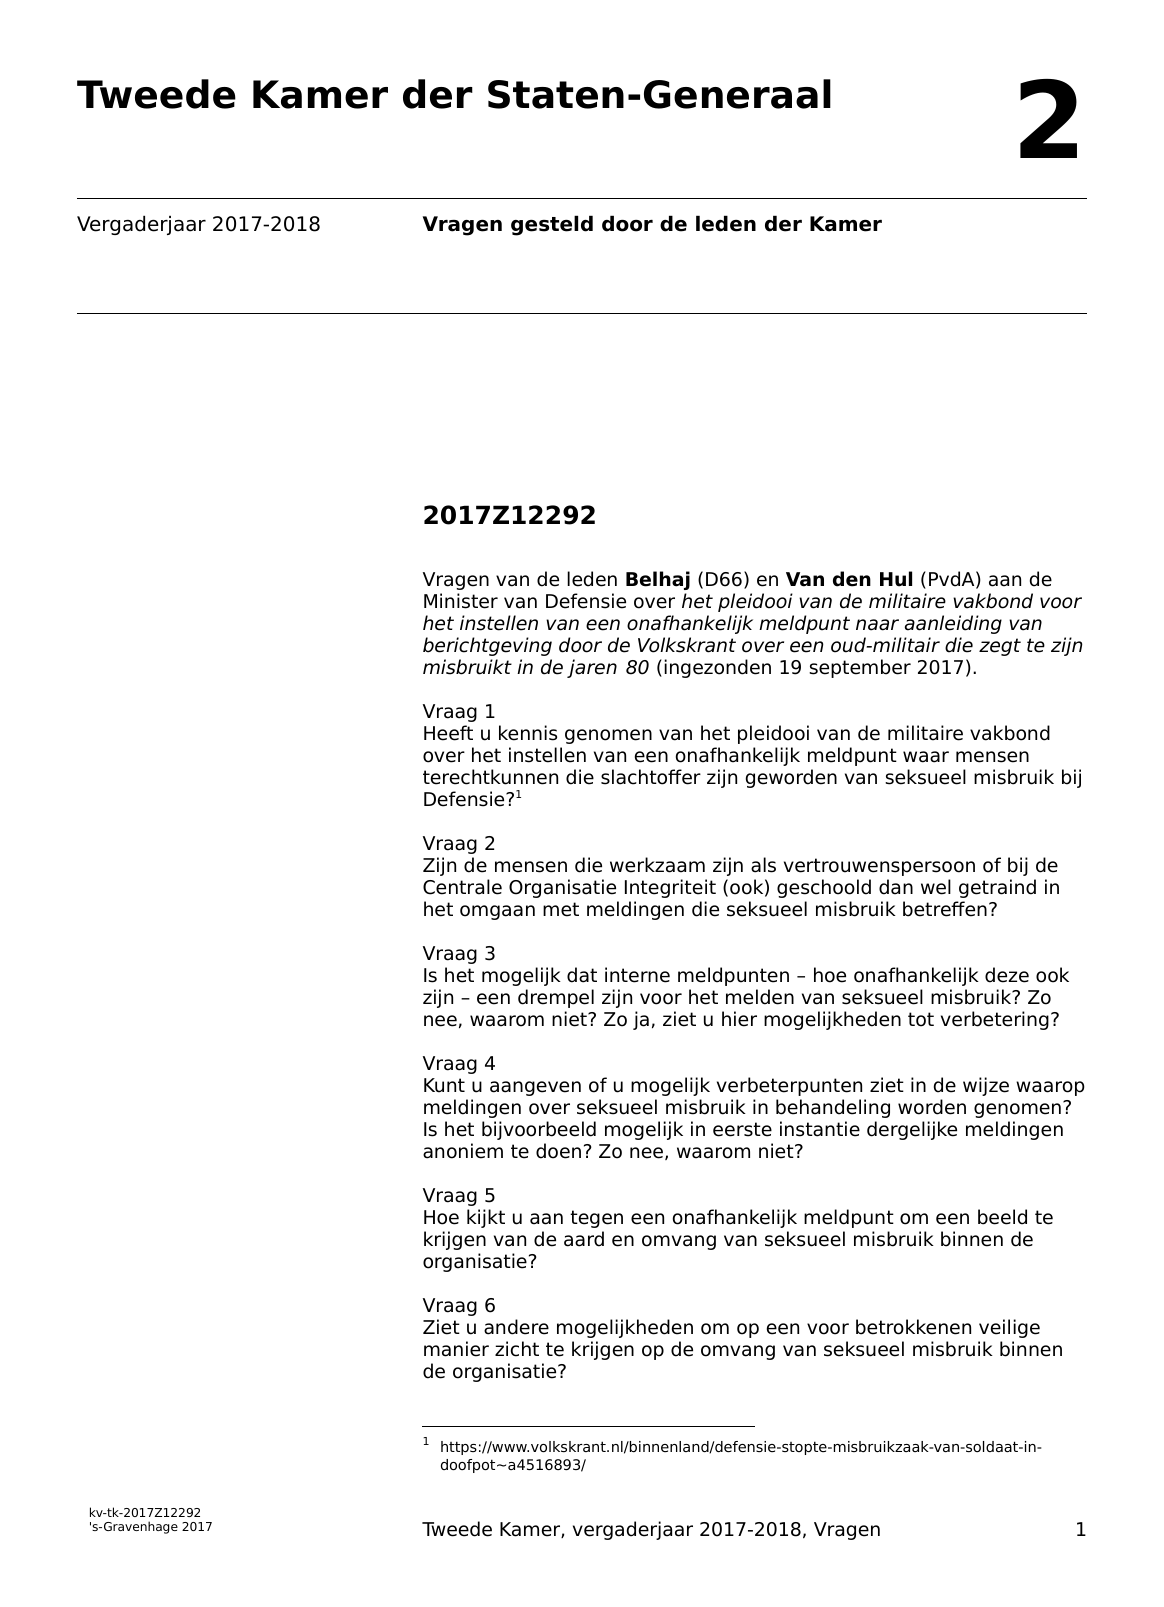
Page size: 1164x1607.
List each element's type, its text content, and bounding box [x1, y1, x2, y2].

table_header Tweede Kamer der Staten-Generaal [77, 59, 886, 198]
table_header 2 [886, 59, 1087, 198]
text https://www.volkskrant.nl/binnenland/defensie-stopte-misbruikzaak-van-soldaat-in-doofpot~a4516893/ [422, 1435, 1087, 1474]
text Zijn de mensen die werkzaam zijn als vertrouwenspersoon of bij de Centrale Organisatie Integriteit (ook) geschoold dan wel getraind in het omgaan met meldingen die seksueel misbruik betreffen? [422, 855, 1087, 921]
text 2017Z12292 [422, 501, 1087, 531]
text Vraag 2 [422, 833, 1087, 855]
table_cell Vragen gesteld door de leden der Kamer [422, 199, 1087, 313]
text Vraag 6 [422, 1295, 1087, 1317]
text Is het mogelijk dat interne meldpunten – hoe onafhankelijk deze ook zijn – een drempel zijn voor het melden van seksueel misbruik? Zo nee, waarom niet? Zo ja, ziet u hier mogelijkheden tot verbetering? [422, 965, 1087, 1031]
text Hoe kijkt u aan tegen een onafhankelijk meldpunt om een beeld te krijgen van de aard en omvang van seksueel misbruik binnen de organisatie? [422, 1207, 1087, 1273]
text Vraag 4 [422, 1053, 1087, 1075]
text Vraag 1 [422, 701, 1087, 723]
table_cell Vergaderjaar 2017-2018 [77, 199, 422, 313]
text Kunt u aangeven of u mogelijk verbeterpunten ziet in de wijze waarop meldingen over seksueel misbruik in behandeling worden genomen? Is het bijvoorbeeld mogelijk in eerste instantie dergelijke meldingen anoniem te doen? Zo nee, waarom niet? [422, 1075, 1087, 1163]
text Ziet u andere mogelijkheden om op een voor betrokkenen veilige manier zicht te krijgen op de omvang van seksueel misbruik binnen de organisatie? [422, 1317, 1087, 1383]
text Vraag 5 [422, 1185, 1087, 1207]
text Vraag 3 [422, 943, 1087, 965]
text kv-tk-2017Z12292 [88, 1506, 323, 1520]
text 's-Gravenhage 2017 [88, 1520, 323, 1534]
text Heeft u kennis genomen van het pleidooi van de militaire vakbond over het instellen van een onafhankelijk meldpunt waar mensen terechtkunnen die slachtoffer zijn geworden van seksueel misbruik bij Defensie? [422, 723, 1087, 811]
text Vragen van de leden Belhaj (D66) en Van den Hul (PvdA) aan de Minister van Defensie over het pleidooi van de militaire vakbond voor het instellen van een onafhankelijk meldpunt naar aanleiding van berichtgeving door de Volkskrant over een oud-militair die zegt te zijn misbruikt in de jaren 80 (ingezonden 19 september 2017). [422, 569, 1087, 679]
